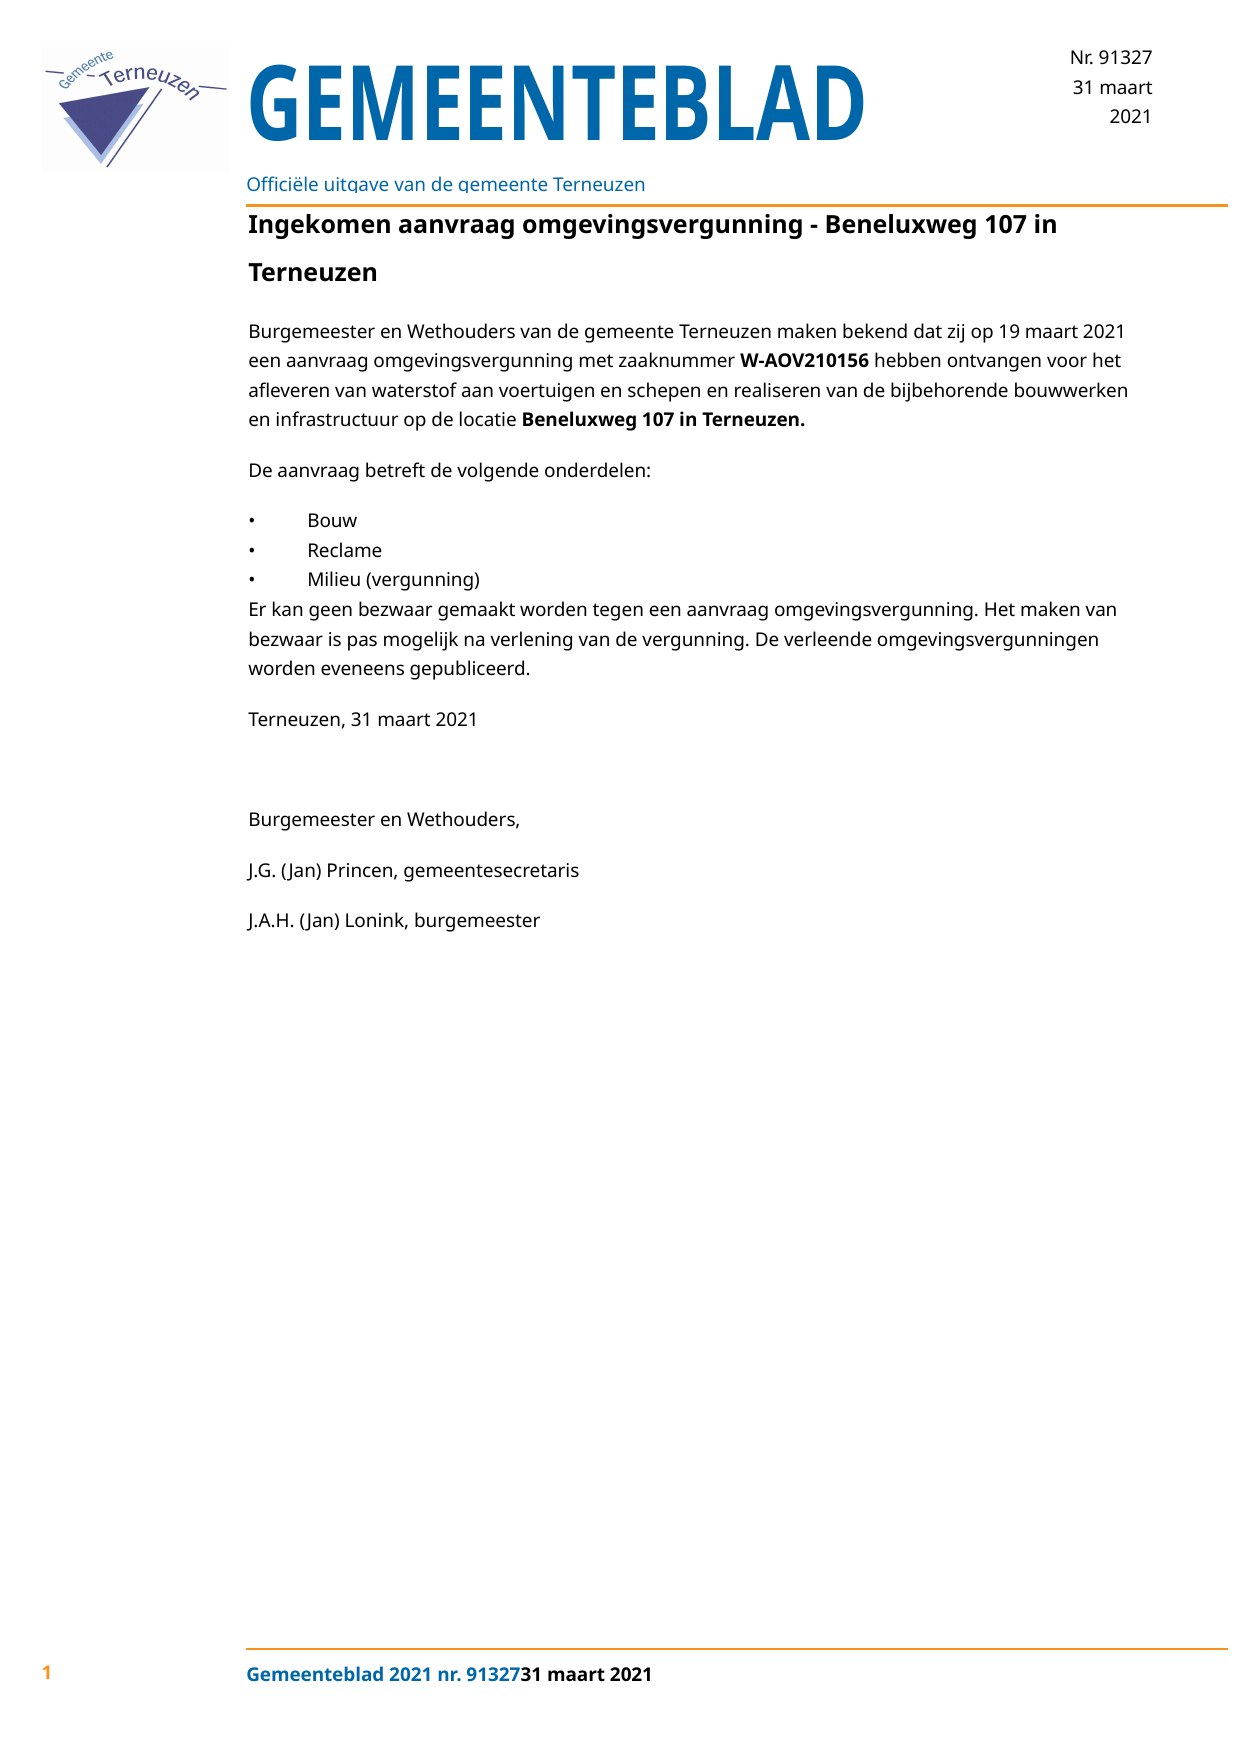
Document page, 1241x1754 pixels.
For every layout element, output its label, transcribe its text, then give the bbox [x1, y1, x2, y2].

list Bouw [248, 507, 1152, 533]
text Burgemeester en Wethouders van de gemeente Terneuzen maken bekend dat zij op 19 maart 2021 een aanvraag omgevingsvergunning met zaaknummer W-AOV210156 hebben ontvangen voor het afleveren van waterstof aan voertuigen en schepen en realiseren van de bijbehorende bouwwerken en infrastructuur op de locatie Beneluxweg 107 in Terneuzen. [248, 318, 1152, 432]
text De aanvraag betreft de volgende onderdelen: [248, 457, 1152, 483]
list Milieu (vergunning) [248, 567, 1152, 592]
text Burgemeester en Wethouders, [248, 807, 1152, 832]
text Er kan geen bezwaar gemaakt worden tegen een aanvraag omgevingsvergunning. Het maken van bezwaar is pas mogelijk na verlening van de vergunning. De verleende omgevingsvergunningen worden eveneens gepubliceerd. [248, 596, 1152, 681]
text Ingekomen aanvraag omgevingsvergunning - Beneluxweg 107 in Terneuzen [248, 207, 1152, 288]
text J.A.H. (Jan) Lonink, burgemeester [248, 907, 1152, 933]
text Terneuzen, 31 maart 2021 [248, 706, 1152, 732]
text J.G. (Jan) Princen, gemeentesecretaris [248, 857, 1152, 883]
list Reclame [248, 537, 1152, 563]
picture [41, 47, 231, 172]
